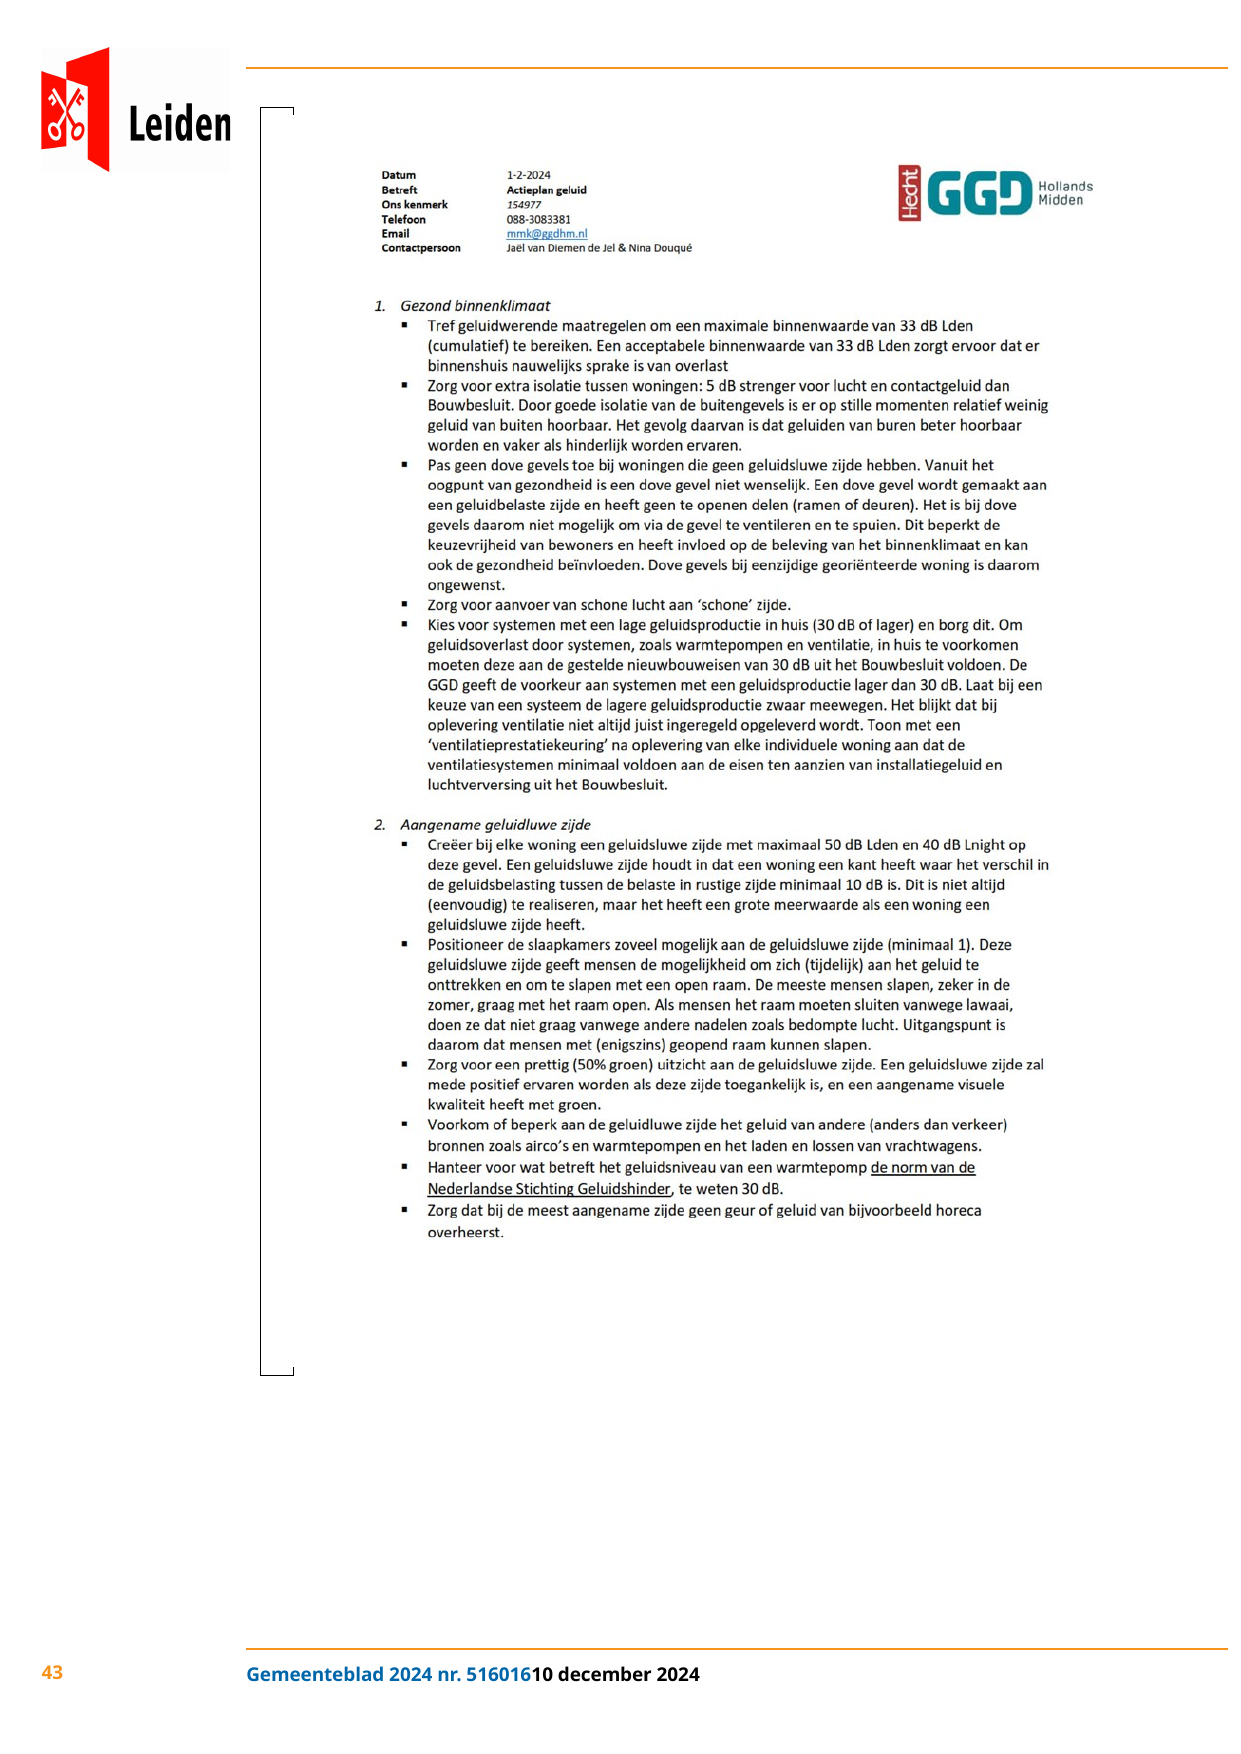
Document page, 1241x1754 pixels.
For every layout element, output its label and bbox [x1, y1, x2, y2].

picture [41, 47, 231, 172]
picture [268, 115, 1155, 1367]
